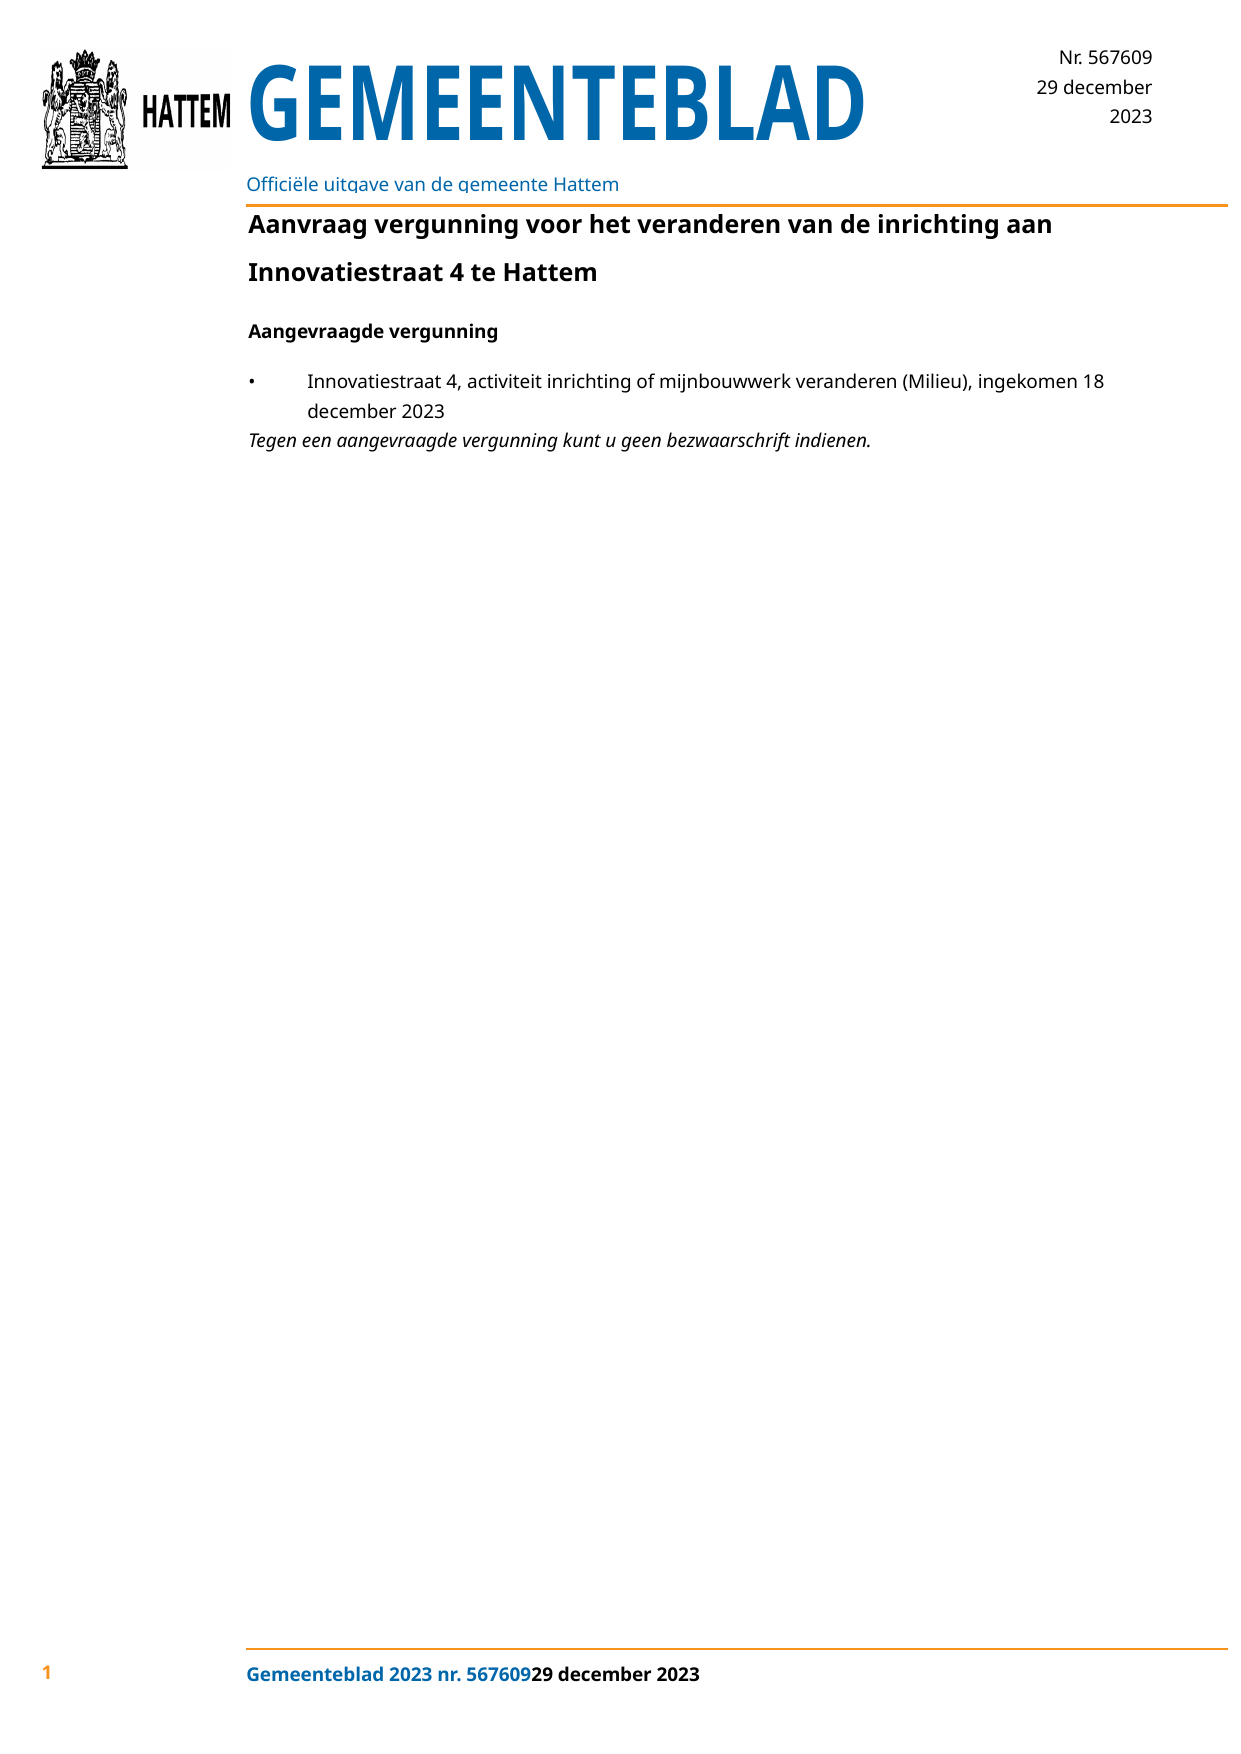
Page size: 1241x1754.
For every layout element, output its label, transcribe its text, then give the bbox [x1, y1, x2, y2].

text Aanvraag vergunning voor het veranderen van de inrichting aan Innovatiestraat 4 te Hattem [248, 207, 1152, 288]
text Tegen een aangevraagde vergunning kunt u geen bezwaarschrift indienen. [248, 427, 1152, 453]
picture [41, 47, 231, 172]
list Innovatiestraat 4, activiteit inrichting of mijnbouwwerk veranderen (Milieu), ingekomen 18 december 2023 [248, 368, 1152, 424]
text Aangevraagde vergunning [248, 318, 1152, 344]
